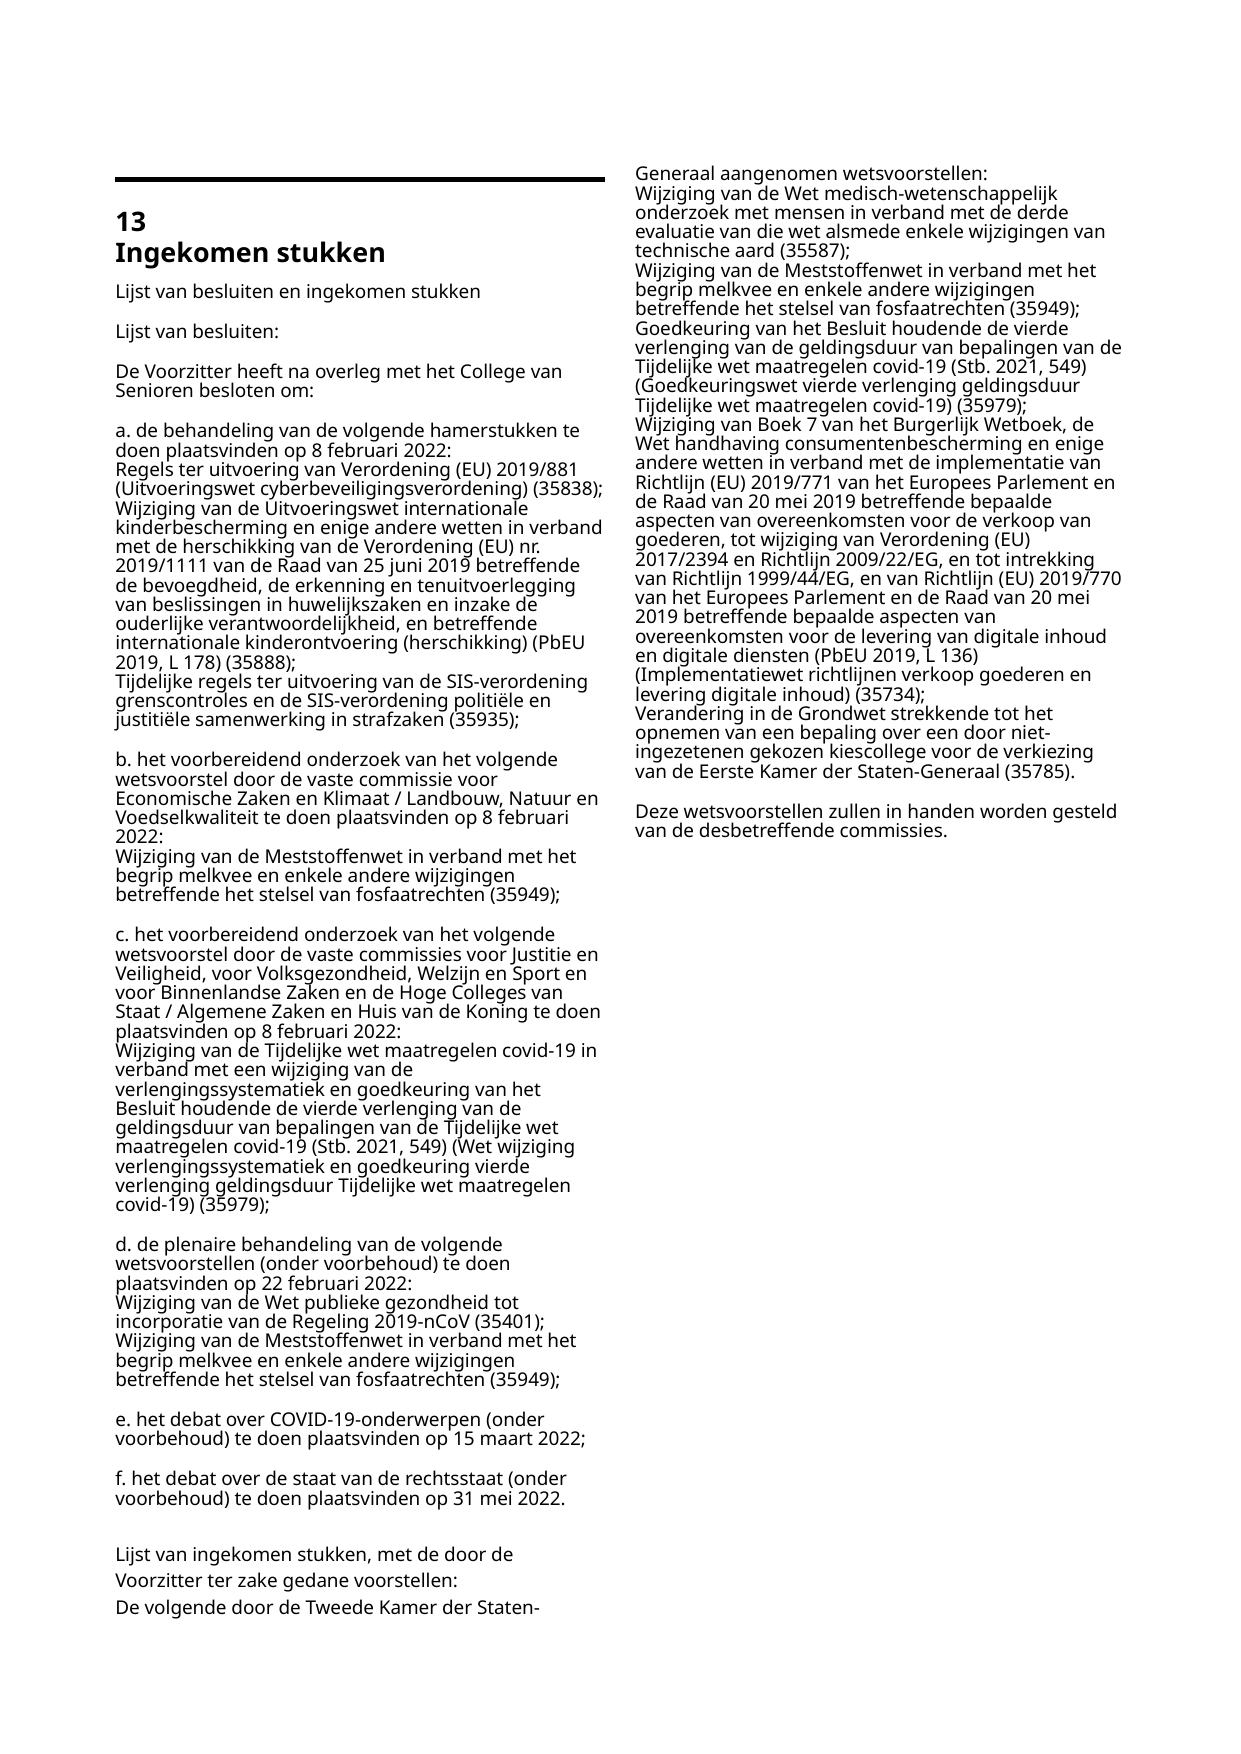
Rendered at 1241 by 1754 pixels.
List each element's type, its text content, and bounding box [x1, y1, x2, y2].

text a. de behandeling van de volgende hamerstukken te doen plaatsvinden op 8 februari 2022: [115, 422, 605, 461]
text Goedkeuring van het Besluit houdende de vierde verlenging van de geldingsduur van bepalingen van de Tijdelijke wet maatregelen covid-19 (Stb. 2021, 549) (Goedkeuringswet vierde verlenging geldingsduur Tijdelijke wet maatregelen covid-19) (35979); [635, 319, 1125, 416]
text De volgende door de Tweede Kamer der Staten- [115, 1599, 605, 1618]
text Wijziging van de Uitvoeringswet internationale kinderbescherming en enige andere wetten in verband met de herschikking van de Verordening (EU) nr. 2019/1111 van de Raad van 25 juni 2019 betreffende de bevoegdheid, de erkenning en tenuitvoerlegging van beslissingen in huwelijkszaken en inzake de ouderlijke verantwoordelijkheid, en betreffende internationale kinderontvoering (herschikking) (PbEU 2019, L 178) (35888); [115, 499, 605, 673]
text Generaal aangenomen wetsvoorstellen: [635, 165, 1125, 184]
text Lijst van besluiten: [115, 323, 605, 342]
text Tijdelijke regels ter uitvoering van de SIS-verordening grenscontroles en de SIS-verordening politiële en justitiële samenwerking in strafzaken (35935); [115, 673, 605, 731]
text De Voorzitter heeft na overleg met het College van Senioren besloten om: [115, 363, 605, 402]
text Wijziging van Boek 7 van het Burgerlijk Wetboek, de Wet handhaving consumentenbescherming en enige andere wetten in verband met de implementatie van Richtlijn (EU) 2019/771 van het Europees Parlement en de Raad van 20 mei 2019 betreffende bepaalde aspecten van overeenkomsten voor de verkoop van goederen, tot wijziging van Verordening (EU) 2017/2394 en Richtlijn 2009/22/EG, en tot intrekking van Richtlijn 1999/44/EG, en van Richtlijn (EU) 2019/770 van het Europees Parlement en de Raad van 20 mei 2019 betreffende bepaalde aspecten van overeenkomsten voor de levering van digitale inhoud en digitale diensten (PbEU 2019, L 136) (Implementatiewet richtlijnen verkoop goederen en levering digitale inhoud) (35734); [635, 416, 1125, 705]
text Ingekomen stukken [115, 239, 605, 283]
text Wijziging van de Meststoffenwet in verband met het begrip melkvee en enkele andere wijzigingen betreffende het stelsel van fosfaatrechten (35949); [635, 262, 1125, 319]
text b. het voorbereidend onderzoek van het volgende wetsvoorstel door de vaste commissie voor Economische Zaken en Klimaat / Landbouw, Natuur en Voedselkwaliteit te doen plaatsvinden op 8 februari 2022: [115, 751, 605, 848]
text Wijziging van de Wet medisch-wetenschappelijk onderzoek met mensen in verband met de derde evaluatie van die wet alsmede enkele wijzigingen van technische aard (35587); [635, 184, 1125, 262]
text c. het voorbereidend onderzoek van het volgende wetsvoorstel door de vaste commissies voor Justitie en Veiligheid, voor Volksgezondheid, Welzijn en Sport en voor Binnenlandse Zaken en de Hoge Colleges van Staat / Algemene Zaken en Huis van de Koning te doen plaatsvinden op 8 februari 2022: [115, 926, 605, 1042]
text Lijst van ingekomen stukken, met de door de Voorzitter ter zake gedane voorstellen: [115, 1541, 605, 1593]
text Deze wetsvoorstellen zullen in handen worden gesteld van de desbetreffende commissies. [635, 803, 1125, 841]
text d. de plenaire behandeling van de volgende wetsvoorstellen (onder voorbehoud) te doen plaatsvinden op 22 februari 2022: [115, 1236, 605, 1294]
text 13 [115, 203, 605, 239]
text Wijziging van de Meststoffenwet in verband met het begrip melkvee en enkele andere wijzigingen betreffende het stelsel van fosfaatrechten (35949); [115, 848, 605, 906]
text Wijziging van de Meststoffenwet in verband met het begrip melkvee en enkele andere wijzigingen betreffende het stelsel van fosfaatrechten (35949); [115, 1332, 605, 1390]
text Lijst van besluiten en ingekomen stukken [115, 283, 605, 302]
text Verandering in de Grondwet strekkende tot het opnemen van een bepaling over een door niet-ingezetenen gekozen kiescollege voor de verkiezing van de Eerste Kamer der Staten-Generaal (35785). [635, 705, 1125, 782]
text Wijziging van de Tijdelijke wet maatregelen covid-19 in verband met een wijziging van de verlengingssystematiek en goedkeuring van het Besluit houdende de vierde verlenging van de geldingsduur van bepalingen van de Tijdelijke wet maatregelen covid-19 (Stb. 2021, 549) (Wet wijziging verlengingssystematiek en goedkeuring vierde verlenging geldingsduur Tijdelijke wet maatregelen covid-19) (35979); [115, 1042, 605, 1215]
text e. het debat over COVID-19-onderwerpen (onder voorbehoud) te doen plaatsvinden op 15 maart 2022; [115, 1411, 605, 1449]
text Wijziging van de Wet publieke gezondheid tot incorporatie van de Regeling 2019-nCoV (35401); [115, 1294, 605, 1332]
text Regels ter uitvoering van Verordening (EU) 2019/881 (Uitvoeringswet cyberbeveiligingsverordening) (35838); [115, 461, 605, 499]
text f. het debat over de staat van de rechtsstaat (onder voorbehoud) te doen plaatsvinden op 31 mei 2022. [115, 1470, 605, 1509]
